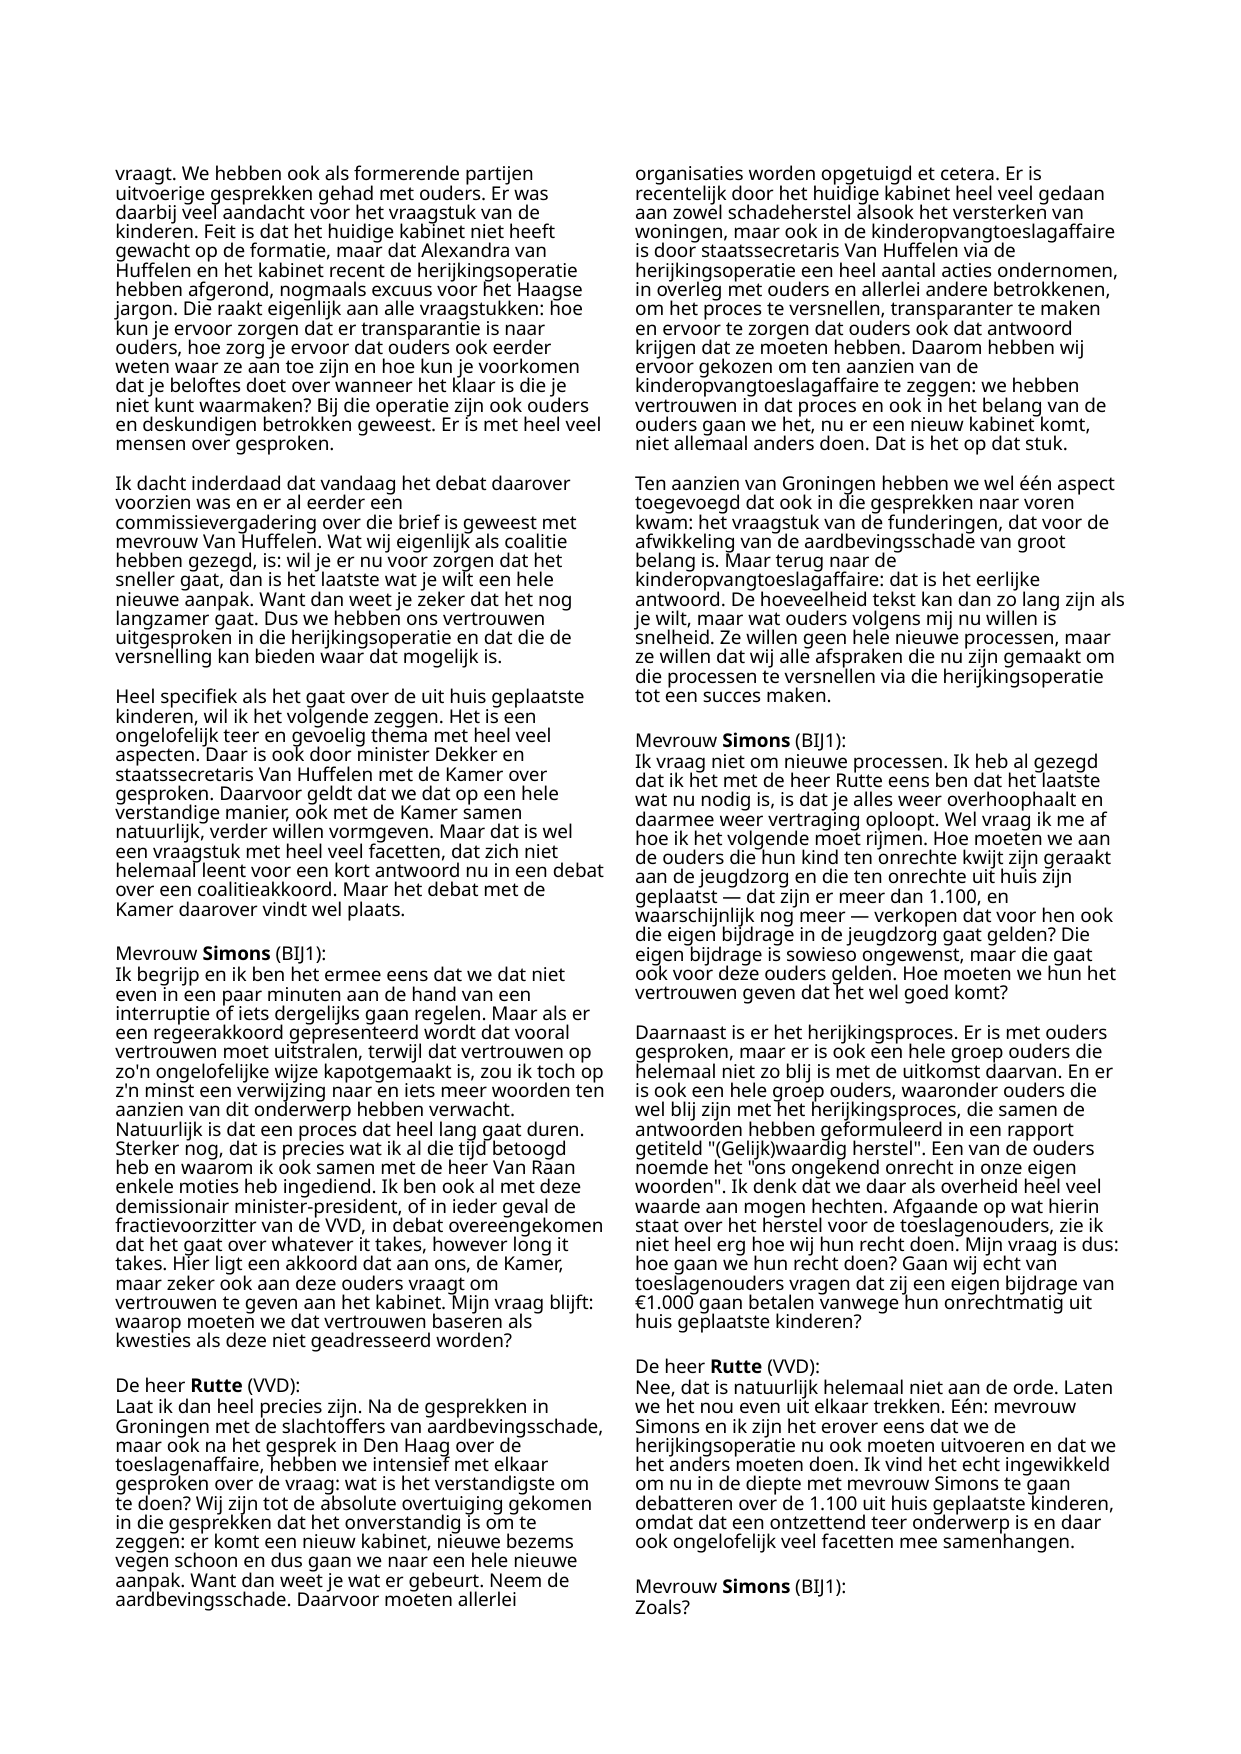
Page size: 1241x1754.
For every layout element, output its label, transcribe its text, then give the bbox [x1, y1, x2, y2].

text Heel specifiek als het gaat over de uit huis geplaatste kinderen, wil ik het volgende zeggen. Het is een ongelofelijk teer en gevoelig thema met heel veel aspecten. Daar is ook door minister Dekker en staatssecretaris Van Huffelen met de Kamer over gesproken. Daarvoor geldt dat we dat op een hele verstandige manier, ook met de Kamer samen natuurlijk, verder willen vormgeven. Maar dat is wel een vraagstuk met heel veel facetten, dat zich niet helemaal leent voor een kort antwoord nu in een debat over een coalitieakkoord. Maar het debat met de Kamer daarover vindt wel plaats. [115, 688, 605, 920]
text De heer Rutte (VVD): [635, 1353, 1125, 1379]
text Zoals? [635, 1599, 1125, 1618]
text Daarnaast is er het herijkingsproces. Er is met ouders gesproken, maar er is ook een hele groep ouders die helemaal niet zo blij is met de uitkomst daarvan. En er is ook een hele groep ouders, waaronder ouders die wel blij zijn met het herijkingsproces, die samen de antwoorden hebben geformuleerd in een rapport getiteld "(Gelijk)waardig herstel". Een van de ouders noemde het "ons ongekend onrecht in onze eigen woorden". Ik denk dat we daar als overheid heel veel waarde aan mogen hechten. Afgaande op wat hierin staat over het herstel voor de toeslagenouders, zie ik niet heel erg hoe wij hun recht doen. Mijn vraag is dus: hoe gaan we hun recht doen? Gaan wij echt van toeslagenouders vragen dat zij een eigen bijdrage van €1.000 gaan betalen vanwege hun onrechtmatig uit huis geplaatste kinderen? [635, 1024, 1125, 1332]
text organisaties worden opgetuigd et cetera. Er is recentelijk door het huidige kabinet heel veel gedaan aan zowel schadeherstel alsook het versterken van woningen, maar ook in de kinderopvangtoeslagaffaire is door staatssecretaris Van Huffelen via de herijkingsoperatie een heel aantal acties ondernomen, in overleg met ouders en allerlei andere betrokkenen, om het proces te versnellen, transparanter te maken en ervoor te zorgen dat ouders ook dat antwoord krijgen dat ze moeten hebben. Daarom hebben wij ervoor gekozen om ten aanzien van de kinderopvangtoeslagaffaire te zeggen: we hebben vertrouwen in dat proces en ook in het belang van de ouders gaan we het, nu er een nieuw kabinet komt, niet allemaal anders doen. Dat is het op dat stuk. [635, 165, 1125, 454]
text Mevrouw Simons (BIJ1): [115, 941, 605, 966]
text De heer Rutte (VVD): [115, 1373, 605, 1398]
text Nee, dat is natuurlijk helemaal niet aan de orde. Laten we het nou even uit elkaar trekken. Eén: mevrouw Simons en ik zijn het erover eens dat we de herijkingsoperatie nu ook moeten uitvoeren en dat we het anders moeten doen. Ik vind het echt ingewikkeld om nu in de diepte met mevrouw Simons te gaan debatteren over de 1.100 uit huis geplaatste kinderen, omdat dat een ontzettend teer onderwerp is en daar ook ongelofelijk veel facetten mee samenhangen. [635, 1379, 1125, 1552]
text Mevrouw Simons (BIJ1): [635, 727, 1125, 753]
text Ik dacht inderdaad dat vandaag het debat daarover voorzien was en er al eerder een commissievergadering over die brief is geweest met mevrouw Van Huffelen. Wat wij eigenlijk als coalitie hebben gezegd, is: wil je er nu voor zorgen dat het sneller gaat, dan is het laatste wat je wilt een hele nieuwe aanpak. Want dan weet je zeker dat het nog langzamer gaat. Dus we hebben ons vertrouwen uitgesproken in die herijkingsoperatie en dat die de versnelling kan bieden waar dat mogelijk is. [115, 475, 605, 668]
text Ik vraag niet om nieuwe processen. Ik heb al gezegd dat ik het met de heer Rutte eens ben dat het laatste wat nu nodig is, is dat je alles weer overhoophaalt en daarmee weer vertraging oploopt. Wel vraag ik me af hoe ik het volgende moet rijmen. Hoe moeten we aan de ouders die hun kind ten onrechte kwijt zijn geraakt aan de jeugdzorg en die ten onrechte uit huis zijn geplaatst — dat zijn er meer dan 1.100, en waarschijnlijk nog meer — verkopen dat voor hen ook die eigen bijdrage in de jeugdzorg gaat gelden? Die eigen bijdrage is sowieso ongewenst, maar die gaat ook voor deze ouders gelden. Hoe moeten we hun het vertrouwen geven dat het wel goed komt? [635, 753, 1125, 1003]
text vraagt. We hebben ook als formerende partijen uitvoerige gesprekken gehad met ouders. Er was daarbij veel aandacht voor het vraagstuk van de kinderen. Feit is dat het huidige kabinet niet heeft gewacht op de formatie, maar dat Alexandra van Huffelen en het kabinet recent de herijkingsoperatie hebben afgerond, nogmaals excuus voor het Haagse jargon. Die raakt eigenlijk aan alle vraagstukken: hoe kun je ervoor zorgen dat er transparantie is naar ouders, hoe zorg je ervoor dat ouders ook eerder weten waar ze aan toe zijn en hoe kun je voorkomen dat je beloftes doet over wanneer het klaar is die je niet kunt waarmaken? Bij die operatie zijn ook ouders en deskundigen betrokken geweest. Er is met heel veel mensen over gesproken. [115, 165, 605, 454]
text Mevrouw Simons (BIJ1): [635, 1573, 1125, 1599]
text Ik begrijp en ik ben het ermee eens dat we dat niet even in een paar minuten aan de hand van een interruptie of iets dergelijks gaan regelen. Maar als er een regeerakkoord gepresenteerd wordt dat vooral vertrouwen moet uitstralen, terwijl dat vertrouwen op zo'n ongelofelijke wijze kapotgemaakt is, zou ik toch op z'n minst een verwijzing naar en iets meer woorden ten aanzien van dit onderwerp hebben verwacht. Natuurlijk is dat een proces dat heel lang gaat duren. Sterker nog, dat is precies wat ik al die tijd betoogd heb en waarom ik ook samen met de heer Van Raan enkele moties heb ingediend. Ik ben ook al met deze demissionair minister-president, of in ieder geval de fractievoorzitter van de VVD, in debat overeengekomen dat het gaat over whatever it takes, however long it takes. Hier ligt een akkoord dat aan ons, de Kamer, maar zeker ook aan deze ouders vraagt om vertrouwen te geven aan het kabinet. Mijn vraag blijft: waarop moeten we dat vertrouwen baseren als kwesties als deze niet geadresseerd worden? [115, 966, 605, 1352]
text Laat ik dan heel precies zijn. Na de gesprekken in Groningen met de slachtoffers van aardbevingsschade, maar ook na het gesprek in Den Haag over de toeslagenaffaire, hebben we intensief met elkaar gesproken over de vraag: wat is het verstandigste om te doen? Wij zijn tot de absolute overtuiging gekomen in die gesprekken dat het onverstandig is om te zeggen: er komt een nieuw kabinet, nieuwe bezems vegen schoon en dus gaan we naar een hele nieuwe aanpak. Want dan weet je wat er gebeurt. Neem de aardbevingsschade. Daarvoor moeten allerlei [115, 1398, 605, 1610]
text Ten aanzien van Groningen hebben we wel één aspect toegevoegd dat ook in die gesprekken naar voren kwam: het vraagstuk van de funderingen, dat voor de afwikkeling van de aardbevingsschade van groot belang is. Maar terug naar de kinderopvangtoeslagaffaire: dat is het eerlijke antwoord. De hoeveelheid tekst kan dan zo lang zijn als je wilt, maar wat ouders volgens mij nu willen is snelheid. Ze willen geen hele nieuwe processen, maar ze willen dat wij alle afspraken die nu zijn gemaakt om die processen te versnellen via die herijkingsoperatie tot een succes maken. [635, 475, 1125, 706]
